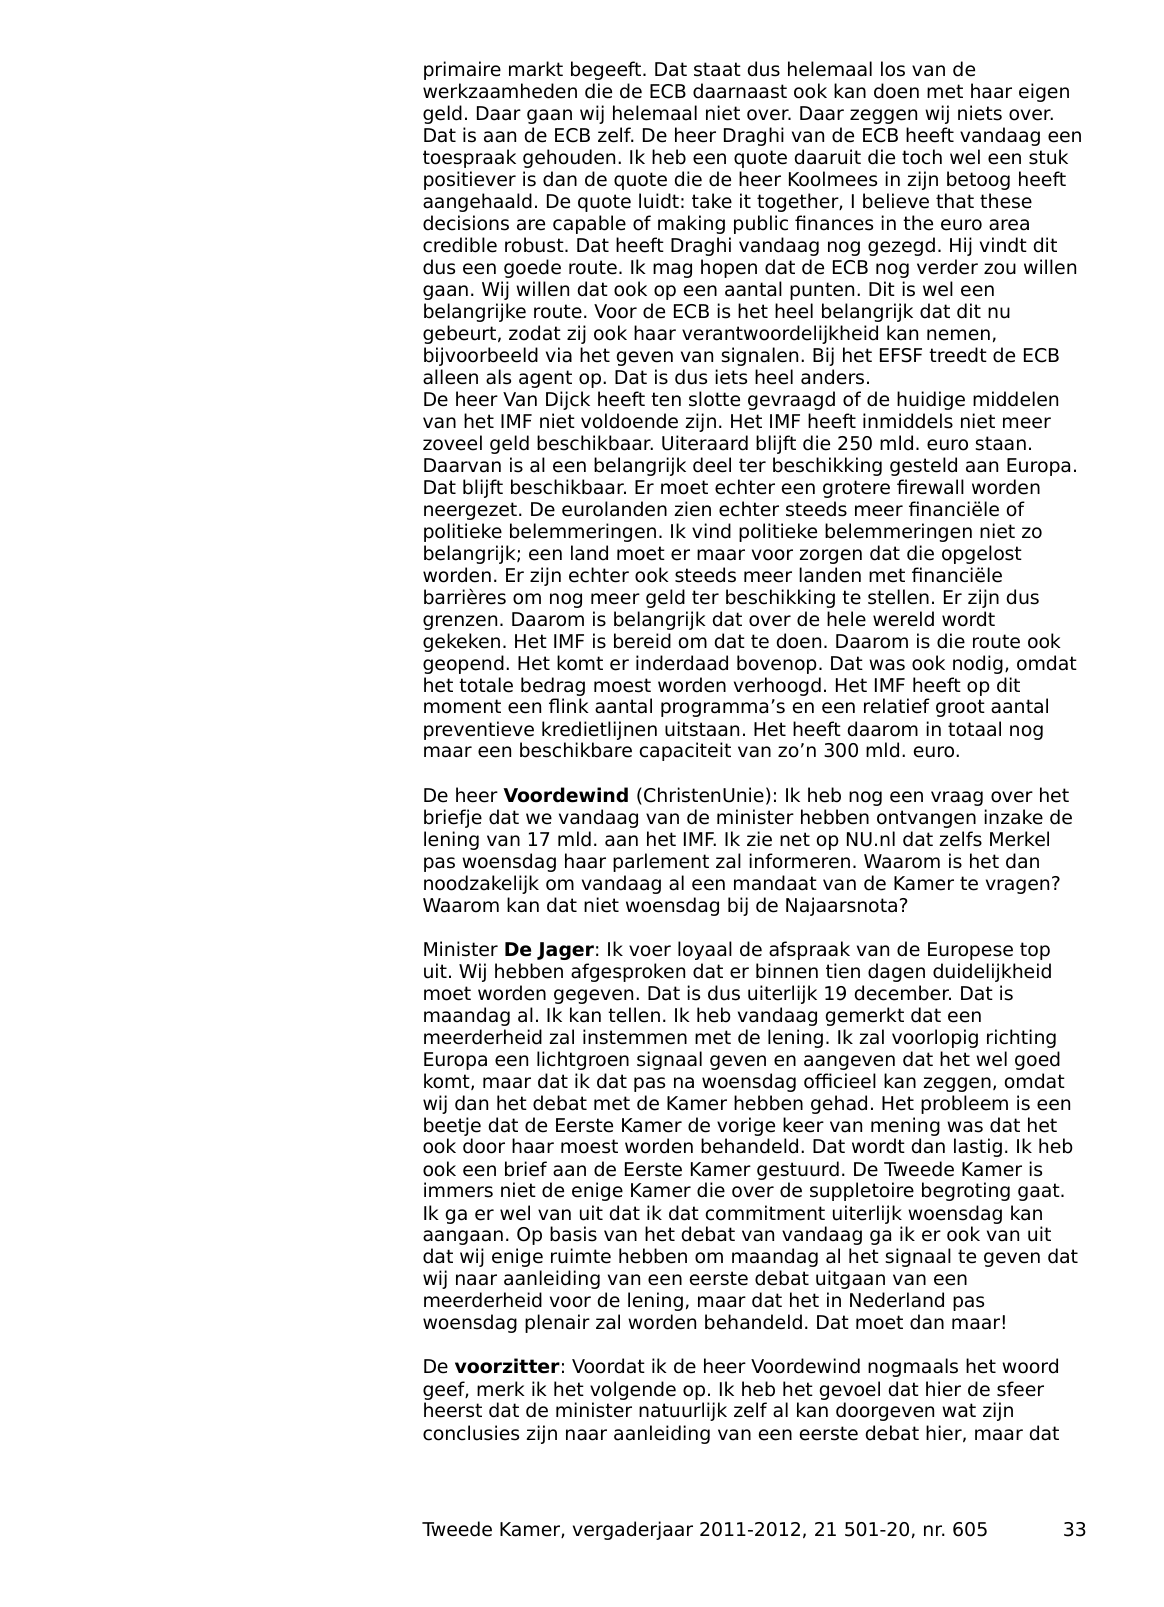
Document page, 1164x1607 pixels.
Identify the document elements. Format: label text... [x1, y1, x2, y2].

text De heer Van Dijck heeft ten slotte gevraagd of de huidige middelen van het IMF niet voldoende zijn. Het IMF heeft inmiddels niet meer zoveel geld beschikbaar. Uiteraard blijft die 250 mld. euro staan. Daarvan is al een belangrijk deel ter beschikking gesteld aan Europa. Dat blijft beschikbaar. Er moet echter een grotere firewall worden neergezet. De eurolanden zien echter steeds meer financiële of politieke belemmeringen. Ik vind politieke belemmeringen niet zo belangrijk; een land moet er maar voor zorgen dat die opgelost worden. Er zijn echter ook steeds meer landen met financiële barrières om nog meer geld ter beschikking te stellen. Er zijn dus grenzen. Daarom is belangrijk dat over de hele wereld wordt gekeken. Het IMF is bereid om dat te doen. Daarom is die route ook geopend. Het komt er inderdaad bovenop. Dat was ook nodig, omdat het totale bedrag moest worden verhoogd. Het IMF heeft op dit moment een flink aantal programma’s en een relatief groot aantal preventieve kredietlijnen uitstaan. Het heeft daarom in totaal nog maar een beschikbare capaciteit van zo’n 300 mld. euro. [422, 389, 1087, 762]
text primaire markt begeeft. Dat staat dus helemaal los van de werkzaamheden die de ECB daarnaast ook kan doen met haar eigen geld. Daar gaan wij helemaal niet over. Daar zeggen wij niets over. Dat is aan de ECB zelf. De heer Draghi van de ECB heeft vandaag een toespraak gehouden. Ik heb een quote daaruit die toch wel een stuk positiever is dan de quote die de heer Koolmees in zijn betoog heeft aangehaald. De quote luidt: take it together, I believe that these decisions are capable of making public finances in the euro area credible robust. Dat heeft Draghi vandaag nog gezegd. Hij vindt dit dus een goede route. Ik mag hopen dat de ECB nog verder zou willen gaan. Wij willen dat ook op een aantal punten. Dit is wel een belangrijke route. Voor de ECB is het heel belangrijk dat dit nu gebeurt, zodat zij ook haar verantwoordelijkheid kan nemen, bijvoorbeeld via het geven van signalen. Bij het EFSF treedt de ECB alleen als agent op. Dat is dus iets heel anders. [422, 59, 1087, 389]
text De heer Voordewind (ChristenUnie): Ik heb nog een vraag over het briefje dat we vandaag van de minister hebben ontvangen inzake de lening van 17 mld. aan het IMF. Ik zie net op NU.nl dat zelfs Merkel pas woensdag haar parlement zal informeren. Waarom is het dan noodzakelijk om vandaag al een mandaat van de Kamer te vragen? Waarom kan dat niet woensdag bij de Najaarsnota? [422, 784, 1087, 916]
text De voorzitter: Voordat ik de heer Voordewind nogmaals het woord geef, merk ik het volgende op. Ik heb het gevoel dat hier de sfeer heerst dat de minister natuurlijk zelf al kan doorgeven wat zijn conclusies zijn naar aanleiding van een eerste debat hier, maar dat [422, 1356, 1087, 1444]
text Minister De Jager: Ik voer loyaal de afspraak van de Europese top uit. Wij hebben afgesproken dat er binnen tien dagen duidelijkheid moet worden gegeven. Dat is dus uiterlijk 19 december. Dat is maandag al. Ik kan tellen. Ik heb vandaag gemerkt dat een meerderheid zal instemmen met de lening. Ik zal voorlopig richting Europa een lichtgroen signaal geven en aangeven dat het wel goed komt, maar dat ik dat pas na woensdag officieel kan zeggen, omdat wij dan het debat met de Kamer hebben gehad. Het probleem is een beetje dat de Eerste Kamer de vorige keer van mening was dat het ook door haar moest worden behandeld. Dat wordt dan lastig. Ik heb ook een brief aan de Eerste Kamer gestuurd. De Tweede Kamer is immers niet de enige Kamer die over de suppletoire begroting gaat. Ik ga er wel van uit dat ik dat commitment uiterlijk woensdag kan aangaan. Op basis van het debat van vandaag ga ik er ook van uit dat wij enige ruimte hebben om maandag al het signaal te geven dat wij naar aanleiding van een eerste debat uitgaan van een meerderheid voor de lening, maar dat het in Nederland pas woensdag plenair zal worden behandeld. Dat moet dan maar! [422, 939, 1087, 1334]
